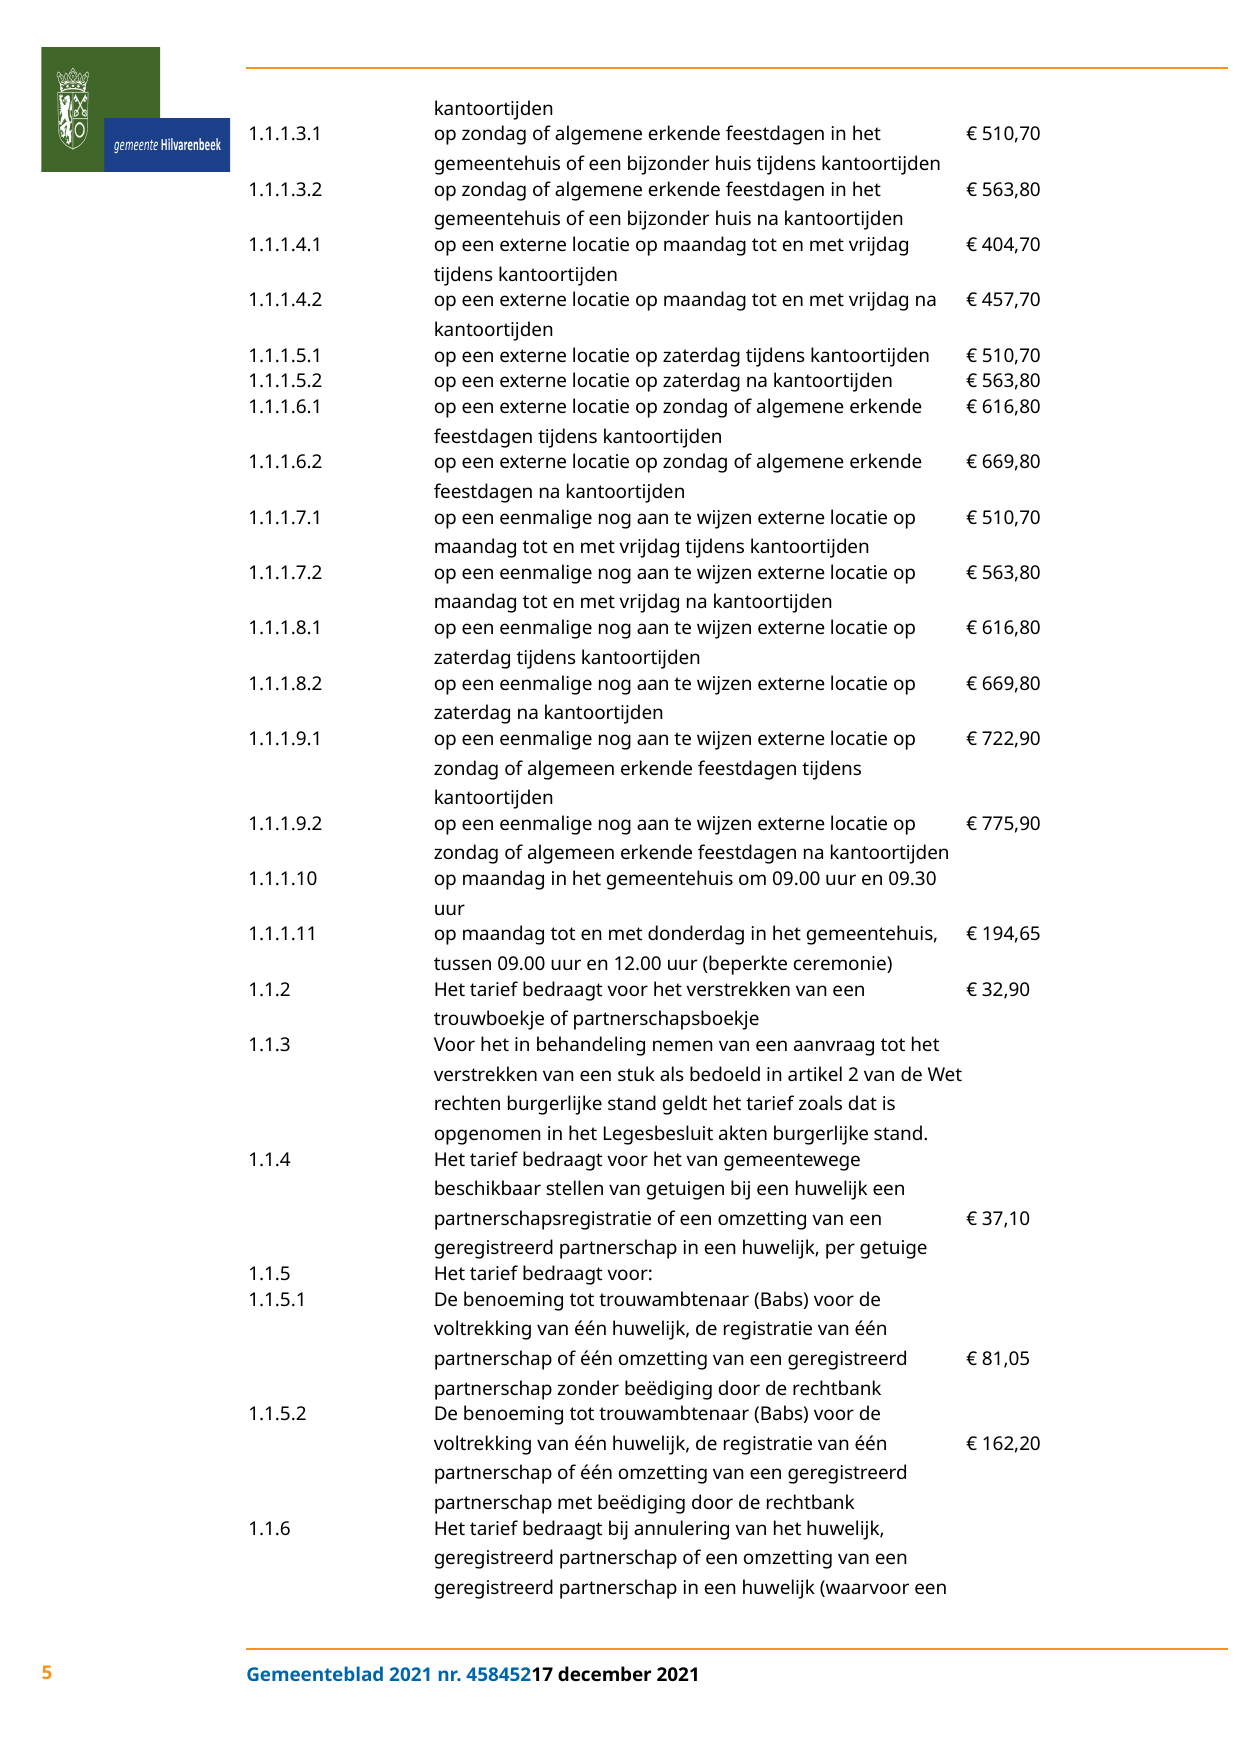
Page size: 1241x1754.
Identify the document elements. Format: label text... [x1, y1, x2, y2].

table_cell 1.1.1.9.1 [248, 725, 433, 810]
table_cell € 722,90 [966, 725, 1152, 810]
table_cell op maandag tot en met donderdag in het gemeentehuis, tussen 09.00 uur en 12.00 uur (beperkte ceremonie) [434, 921, 966, 976]
table_cell Het tarief bedraagt voor het verstrekken van een trouwboekje of partnerschapsboekje [434, 976, 966, 1031]
table_cell op een eenmalige nog aan te wijzen externe locatie op zondag of algemeen erkende feestdagen na kantoortijden [434, 810, 966, 865]
table_cell € 162,20 [966, 1400, 1152, 1515]
table_cell 1.1.2 [248, 976, 433, 1031]
table_cell De benoeming tot trouwambtenaar (Babs) voor de voltrekking van één huwelijk, de registratie van één partnerschap of één omzetting van een geregistreerd partnerschap met beëdiging door de rechtbank [434, 1400, 966, 1515]
table_cell 1.1.5.2 [248, 1400, 433, 1515]
table_cell op zondag of algemene erkende feestdagen in het gemeentehuis of een bijzonder huis na kantoortijden [434, 176, 966, 231]
table_cell op een externe locatie op maandag tot en met vrijdag na kantoortijden [434, 286, 966, 342]
table_cell 1.1.5 [248, 1260, 433, 1286]
table_cell op maandag in het gemeentehuis om 09.00 uur en 09.30 uur [434, 865, 966, 921]
table_cell € 775,90 [966, 810, 1152, 865]
table_cell € 37,10 [966, 1146, 1152, 1260]
table_cell 1.1.4 [248, 1146, 433, 1260]
table_cell [966, 1260, 1152, 1286]
table_cell € 404,70 [966, 231, 1152, 286]
table_cell op een eenmalige nog aan te wijzen externe locatie op zaterdag na kantoortijden [434, 670, 966, 725]
table_cell op een externe locatie op zaterdag na kantoortijden [434, 368, 966, 393]
table_cell op een eenmalige nog aan te wijzen externe locatie op maandag tot en met vrijdag tijdens kantoortijden [434, 504, 966, 559]
table_cell op zondag of algemene erkende feestdagen in het gemeentehuis of een bijzonder huis tijdens kantoortijden [434, 121, 966, 176]
table_cell [966, 95, 1152, 121]
table_cell 1.1.1.11 [248, 921, 433, 976]
table_cell op een eenmalige nog aan te wijzen externe locatie op zaterdag tijdens kantoortijden [434, 615, 966, 670]
table_cell De benoeming tot trouwambtenaar (Babs) voor de voltrekking van één huwelijk, de registratie van één partnerschap of één omzetting van een geregistreerd partnerschap zonder beëdiging door de rechtbank [434, 1286, 966, 1400]
table_cell 1.1.3 [248, 1031, 433, 1146]
table_cell 1.1.1.9.2 [248, 810, 433, 865]
table_cell [966, 865, 1152, 921]
table_cell 1.1.6 [248, 1515, 433, 1600]
table_cell 1.1.1.4.1 [248, 231, 433, 286]
table_cell 1.1.1.6.1 [248, 393, 433, 448]
table_cell € 669,80 [966, 449, 1152, 504]
table_cell 1.1.1.10 [248, 865, 433, 921]
table_cell € 510,70 [966, 342, 1152, 367]
table_cell 1.1.1.5.1 [248, 342, 433, 367]
table_cell op een externe locatie op zaterdag tijdens kantoortijden [434, 342, 966, 367]
table_cell 1.1.1.6.2 [248, 449, 433, 504]
table_cell op een eenmalige nog aan te wijzen externe locatie op zondag of algemeen erkende feestdagen tijdens kantoortijden [434, 725, 966, 810]
table_cell 1.1.1.7.2 [248, 559, 433, 614]
picture [41, 47, 231, 172]
table_cell € 510,70 [966, 504, 1152, 559]
table_cell 1.1.5.1 [248, 1286, 433, 1400]
table_cell op een externe locatie op zondag of algemene erkende feestdagen na kantoortijden [434, 449, 966, 504]
table_cell 1.1.1.8.2 [248, 670, 433, 725]
table_cell [966, 1031, 1152, 1146]
table_cell € 669,80 [966, 670, 1152, 725]
table_cell € 510,70 [966, 121, 1152, 176]
table_cell € 81,05 [966, 1286, 1152, 1400]
table_cell € 457,70 [966, 286, 1152, 342]
table_cell 1.1.1.4.2 [248, 286, 433, 342]
table_cell € 563,80 [966, 559, 1152, 614]
table_cell € 616,80 [966, 393, 1152, 448]
table_cell € 194,65 [966, 921, 1152, 976]
table_cell Voor het in behandeling nemen van een aanvraag tot het verstrekken van een stuk als bedoeld in artikel 2 van de Wet rechten burgerlijke stand geldt het tarief zoals dat is opgenomen in het Legesbesluit akten burgerlijke stand. [434, 1031, 966, 1146]
table_cell Het tarief bedraagt voor het van gemeentewege beschikbaar stellen van getuigen bij een huwelijk een partnerschapsregistratie of een omzetting van een geregistreerd partnerschap in een huwelijk, per getuige [434, 1146, 966, 1260]
table_cell Het tarief bedraagt voor: [434, 1260, 966, 1286]
table_cell 1.1.1.7.1 [248, 504, 433, 559]
table_cell op een eenmalige nog aan te wijzen externe locatie op maandag tot en met vrijdag na kantoortijden [434, 559, 966, 614]
table_cell [248, 95, 433, 121]
table_cell 1.1.1.5.2 [248, 368, 433, 393]
table_cell kantoortijden [434, 95, 966, 121]
table_cell € 616,80 [966, 615, 1152, 670]
table_cell € 563,80 [966, 176, 1152, 231]
table_cell Het tarief bedraagt bij annulering van het huwelijk, geregistreerd partnerschap of een omzetting van een geregistreerd partnerschap in een huwelijk (waarvoor een [434, 1515, 966, 1600]
table_cell [966, 1515, 1152, 1600]
table_cell op een externe locatie op zondag of algemene erkende feestdagen tijdens kantoortijden [434, 393, 966, 448]
table_cell € 32,90 [966, 976, 1152, 1031]
table_cell 1.1.1.8.1 [248, 615, 433, 670]
table_cell 1.1.1.3.2 [248, 176, 433, 231]
table_cell € 563,80 [966, 368, 1152, 393]
table_cell op een externe locatie op maandag tot en met vrijdag tijdens kantoortijden [434, 231, 966, 286]
table_cell 1.1.1.3.1 [248, 121, 433, 176]
